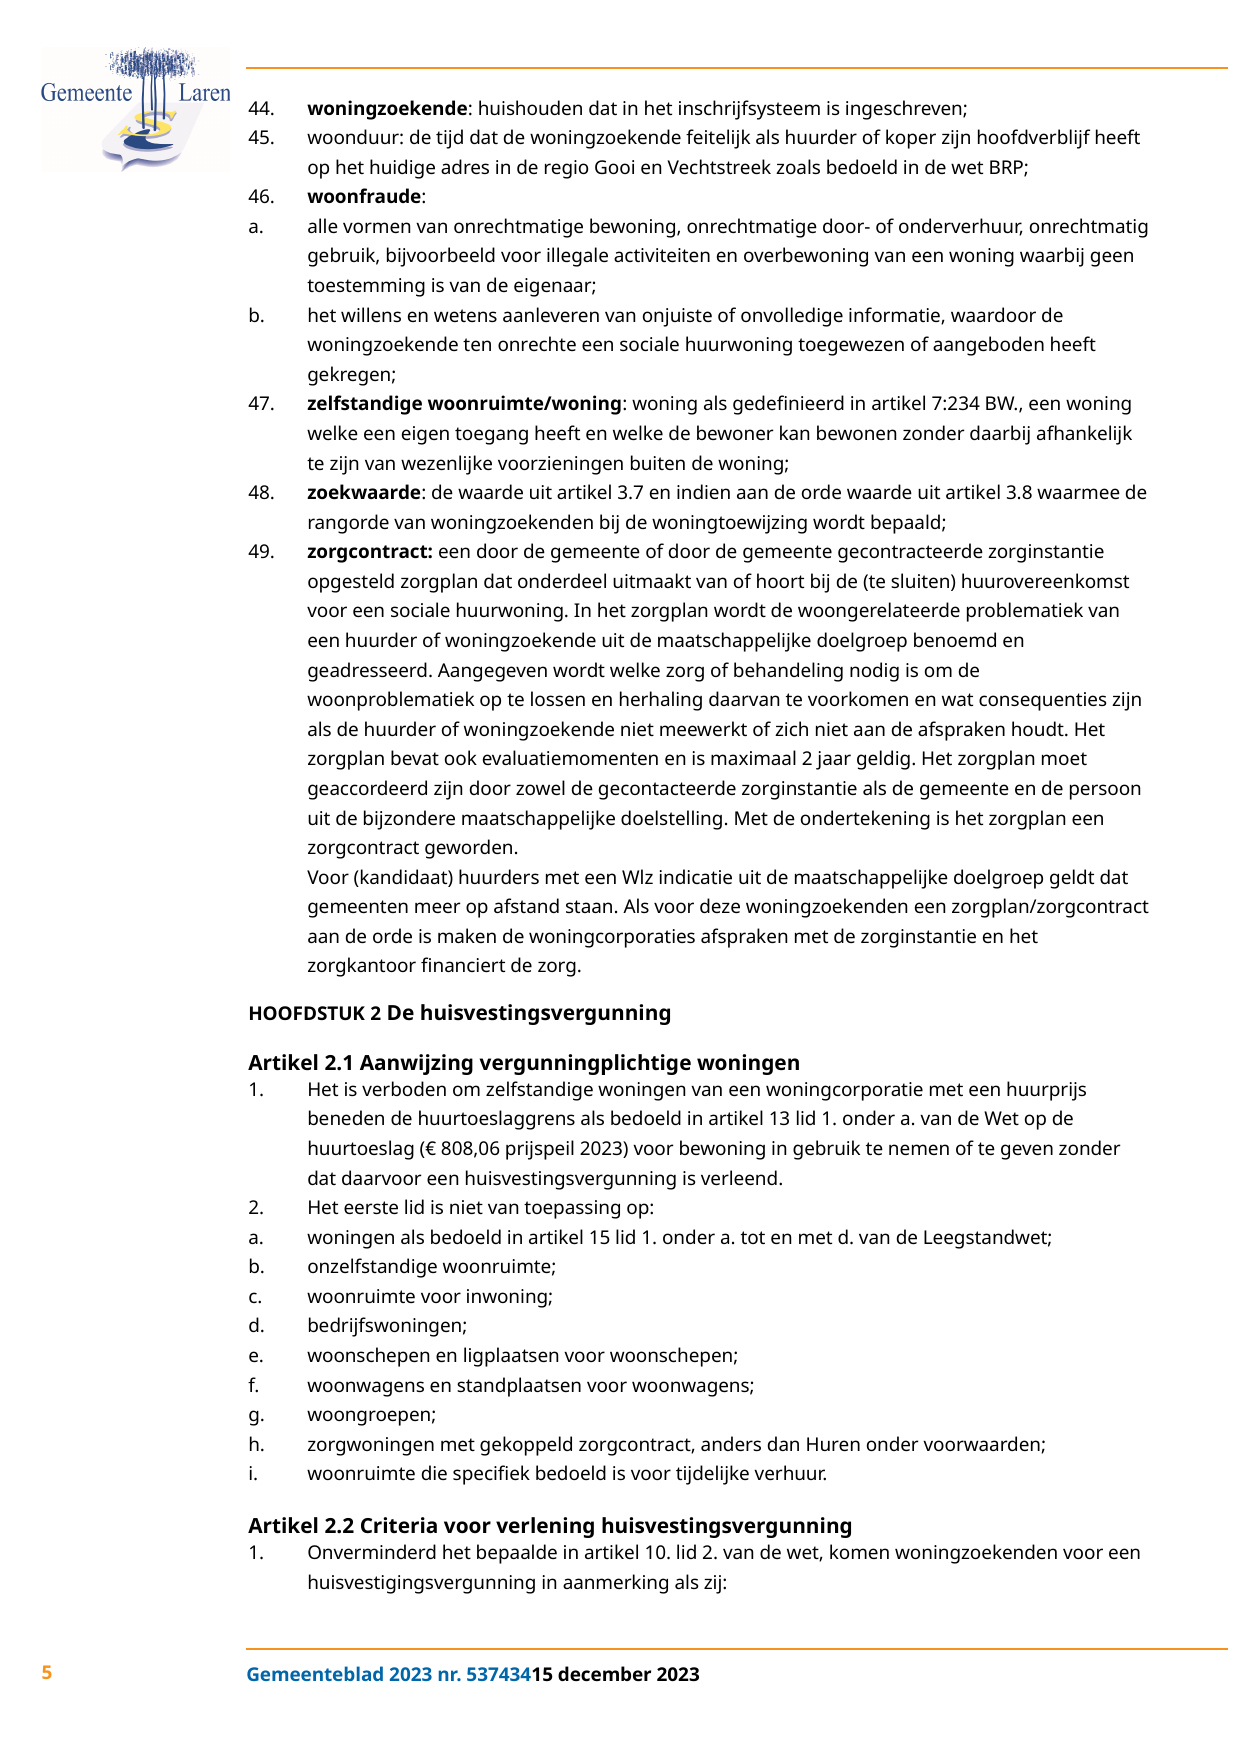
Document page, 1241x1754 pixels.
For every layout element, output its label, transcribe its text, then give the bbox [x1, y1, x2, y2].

list onzelfstandige woonruimte; [248, 1253, 1152, 1279]
list het willens en wetens aanleveren van onjuiste of onvolledige informatie, waardoor de woningzoekende ten onrechte een sociale huurwoning toegewezen of aangeboden heeft gekregen; [248, 302, 1152, 387]
list Onverminderd het bepaalde in artikel 10. lid 2. van de wet, komen woningzoekenden voor een huisvestigingsvergunning in aanmerking als zij: [248, 1539, 1152, 1595]
list Het eerste lid is niet van toepassing op: [248, 1194, 1152, 1220]
list Voor (kandidaat) huurders met een Wlz indicatie uit de maatschappelijke doelgroep geldt dat gemeenten meer op afstand staan. Als voor deze woningzoekenden een zorgplan/zorgcontract aan de orde is maken de woningcorporaties afspraken met de zorginstantie en het zorgkantoor financiert de zorg. [248, 864, 1152, 978]
text Artikel 2.1 Aanwijzing vergunningplichtige woningen [248, 1048, 1152, 1076]
text HOOFDSTUK 2 De huisvestingsvergunning [248, 998, 1152, 1027]
list woongroepen; [248, 1401, 1152, 1427]
list alle vormen van onrechtmatige bewoning, onrechtmatige door- of onderverhuur, onrechtmatig gebruik, bijvoorbeeld voor illegale activiteiten en overbewoning van een woning waarbij geen toestemming is van de eigenaar; [248, 213, 1152, 298]
picture [41, 47, 231, 172]
list woonfraude: [248, 183, 1152, 209]
list Het is verboden om zelfstandige woningen van een woningcorporatie met een huurprijs beneden de huurtoeslaggrens als bedoeld in artikel 13 lid 1. onder a. van de Wet op de huurtoeslag (€ 808,06 prijspeil 2023) voor bewoning in gebruik te nemen of te geven zonder dat daarvoor een huisvestingsvergunning is verleend. [248, 1076, 1152, 1191]
list woningen als bedoeld in artikel 15 lid 1. onder a. tot en met d. van de Leegstandwet; [248, 1224, 1152, 1250]
list zorgwoningen met gekoppeld zorgcontract, anders dan Huren onder voorwaarden; [248, 1431, 1152, 1457]
list woonduur: de tijd dat de woningzoekende feitelijk als huurder of koper zijn hoofdverblijf heeft op het huidige adres in de regio Gooi en Vechtstreek zoals bedoeld in de wet BRP; [248, 124, 1152, 180]
list zoekwaarde: de waarde uit artikel 3.7 en indien aan de orde waarde uit artikel 3.8 waarmee de rangorde van woningzoekenden bij de woningtoewijzing wordt bepaald; [248, 479, 1152, 535]
list woonruimte voor inwoning; [248, 1283, 1152, 1309]
text Artikel 2.2 Criteria voor verlening huisvestingsvergunning [248, 1511, 1152, 1539]
list bedrijfswoningen; [248, 1313, 1152, 1338]
list zelfstandige woonruimte/woning: woning als gedefinieerd in artikel 7:234 BW., een woning welke een eigen toegang heeft en welke de bewoner kan bewonen zonder daarbij afhankelijk te zijn van wezenlijke voorzieningen buiten de woning; [248, 391, 1152, 476]
list woningzoekende: huishouden dat in het inschrijfsysteem is ingeschreven; [248, 95, 1152, 121]
list woonschepen en ligplaatsen voor woonschepen; [248, 1342, 1152, 1368]
list zorgcontract: een door de gemeente of door de gemeente gecontracteerde zorginstantie opgesteld zorgplan dat onderdeel uitmaakt van of hoort bij de (te sluiten) huurovereenkomst voor een sociale huurwoning. In het zorgplan wordt de woongerelateerde problematiek van een huurder of woningzoekende uit de maatschappelijke doelgroep benoemd en geadresseerd. Aangegeven wordt welke zorg of behandeling nodig is om de woonproblematiek op te lossen en herhaling daarvan te voorkomen en wat consequenties zijn als de huurder of woningzoekende niet meewerkt of zich niet aan de afspraken houdt. Het zorgplan bevat ook evaluatiemomenten en is maximaal 2 jaar geldig. Het zorgplan moet geaccordeerd zijn door zowel de gecontacteerde zorginstantie als de gemeente en de persoon uit de bijzondere maatschappelijke doelstelling. Met de ondertekening is het zorgplan een zorgcontract geworden. [248, 538, 1152, 860]
list woonruimte die specifiek bedoeld is voor tijdelijke verhuur. [248, 1461, 1152, 1486]
list woonwagens en standplaatsen voor woonwagens; [248, 1372, 1152, 1398]
